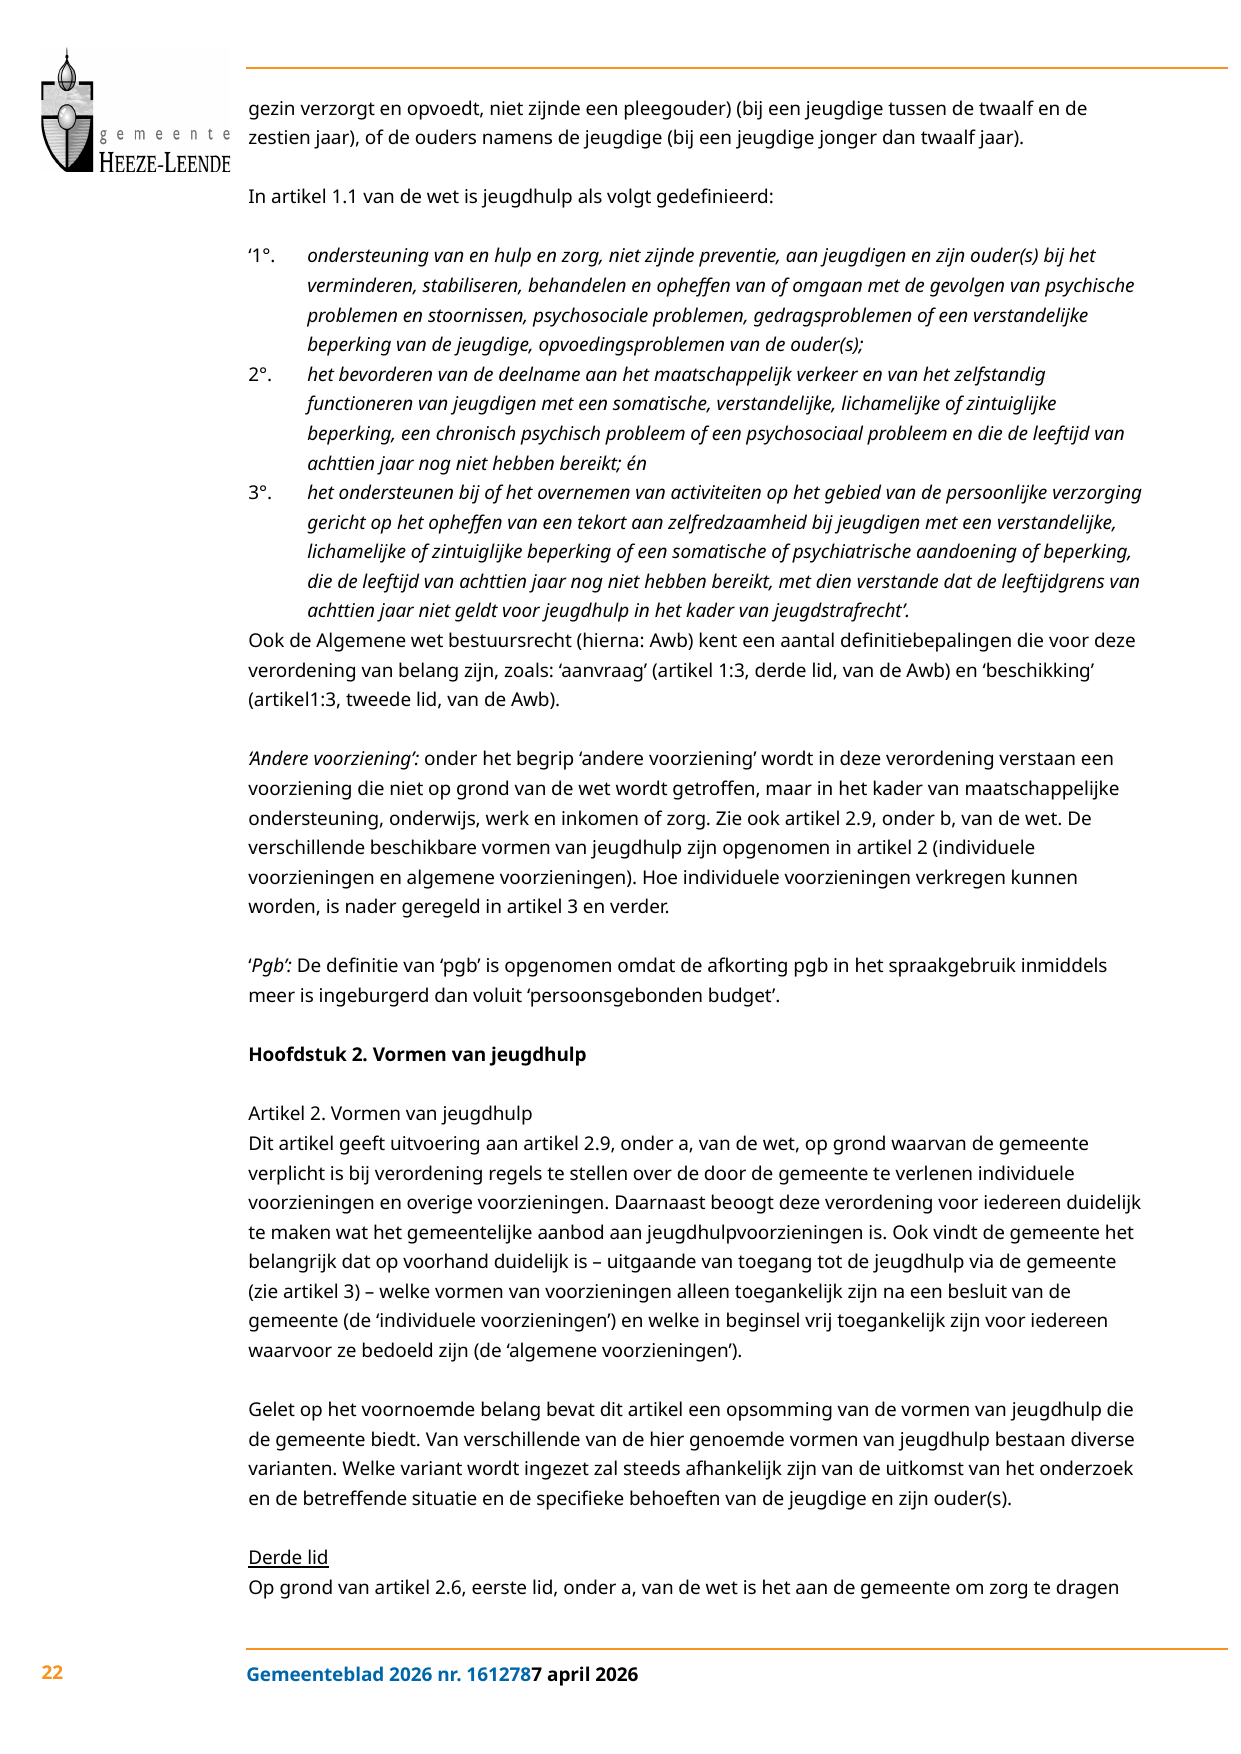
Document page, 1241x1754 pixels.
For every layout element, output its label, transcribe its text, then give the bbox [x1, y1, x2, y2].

list ondersteuning van en hulp en zorg, niet zijnde preventie, aan jeugdigen en zijn ouder(s) bij het verminderen, stabiliseren, behandelen en opheffen van of omgaan met de gevolgen van psychische problemen en stoornissen, psychosociale problemen, gedragsproblemen of een verstandelijke beperking van de jeugdige, opvoedingsproblemen van de ouder(s); [248, 243, 1152, 357]
list het bevorderen van de deelname aan het maatschappelijk verkeer en van het zelfstandig functioneren van jeugdigen met een somatische, verstandelijke, lichamelijke of zintuiglijke beperking, een chronisch psychisch probleem of een psychosociaal probleem en die de leeftijd van achttien jaar nog niet hebben bereikt; én [248, 361, 1152, 476]
text ‘Andere voorziening’: onder het begrip ‘andere voorziening’ wordt in deze verordening verstaan een voorziening die niet op grond van de wet wordt getroffen, maar in het kader van maatschappelijke ondersteuning, onderwijs, werk en inkomen of zorg. Zie ook artikel 2.9, onder b, van de wet. De verschillende beschikbare vormen van jeugdhulp zijn opgenomen in artikel 2 (individuele voorzieningen en algemene voorzieningen). Hoe individuele voorzieningen verkregen kunnen worden, is nader geregeld in artikel 3 en verder. [248, 746, 1152, 919]
text Hoofdstuk 2. Vormen van jeugdhulp [248, 1041, 1152, 1067]
text gezin verzorgt en opvoedt, niet zijnde een pleegouder) (bij een jeugdige tussen de twaalf en de zestien jaar), of de ouders namens de jeugdige (bij een jeugdige jonger dan twaalf jaar). [248, 95, 1152, 150]
text Gelet op het voornoemde belang bevat dit artikel een opsomming van de vormen van jeugdhulp die de gemeente biedt. Van verschillende van de hier genoemde vormen van jeugdhulp bestaan diverse varianten. Welke variant wordt ingezet zal steeds afhankelijk zijn van de uitkomst van het onderzoek en de betreffende situatie en de specifieke behoeften van de jeugdige en zijn ouder(s). [248, 1396, 1152, 1511]
text Dit artikel geeft uitvoering aan artikel 2.9, onder a, van de wet, op grond waarvan de gemeente verplicht is bij verordening regels te stellen over de door de gemeente te verlenen individuele voorzieningen en overige voorzieningen. Daarnaast beoogt deze verordening voor iedereen duidelijk te maken wat het gemeentelijke aanbod aan jeugdhulpvoorzieningen is. Ook vindt de gemeente het belangrijk dat op voorhand duidelijk is – uitgaande van toegang tot de jeugdhulp via de gemeente (zie artikel 3) – welke vormen van voorzieningen alleen toegankelijk zijn na een besluit van de gemeente (de ‘individuele voorzieningen’) en welke in beginsel vrij toegankelijk zijn voor iedereen waarvoor ze bedoeld zijn (de ‘algemene voorzieningen’). [248, 1130, 1152, 1363]
text Ook de Algemene wet bestuursrecht (hierna: Awb) kent een aantal definitiebepalingen die voor deze verordening van belang zijn, zoals: ‘aanvraag’ (artikel 1:3, derde lid, van de Awb) en ‘beschikking’ (artikel1:3, tweede lid, van de Awb). [248, 627, 1152, 712]
text Artikel 2. Vormen van jeugdhulp [248, 1101, 1152, 1126]
text ‘Pgb’: De definitie van ‘pgb’ is opgenomen omdat de afkorting pgb in het spraakgebruik inmiddels meer is ingeburgerd dan voluit ‘persoonsgebonden budget’. [248, 953, 1152, 1008]
list het ondersteunen bij of het overnemen van activiteiten op het gebied van de persoonlijke verzorging gericht op het opheffen van een tekort aan zelfredzaamheid bij jeugdigen met een verstandelijke, lichamelijke of zintuiglijke beperking of een somatische of psychiatrische aandoening of beperking, die de leeftijd van achttien jaar nog niet hebben bereikt, met dien verstande dat de leeftijdgrens van achttien jaar niet geldt voor jeugdhulp in het kader van jeugdstrafrecht’. [248, 479, 1152, 623]
picture [41, 47, 231, 172]
text Derde lid [248, 1544, 1152, 1570]
text In artikel 1.1 van de wet is jeugdhulp als volgt gedefinieerd: [248, 183, 1152, 209]
text Op grond van artikel 2.6, eerste lid, onder a, van de wet is het aan de gemeente om zorg te dragen [248, 1574, 1152, 1600]
